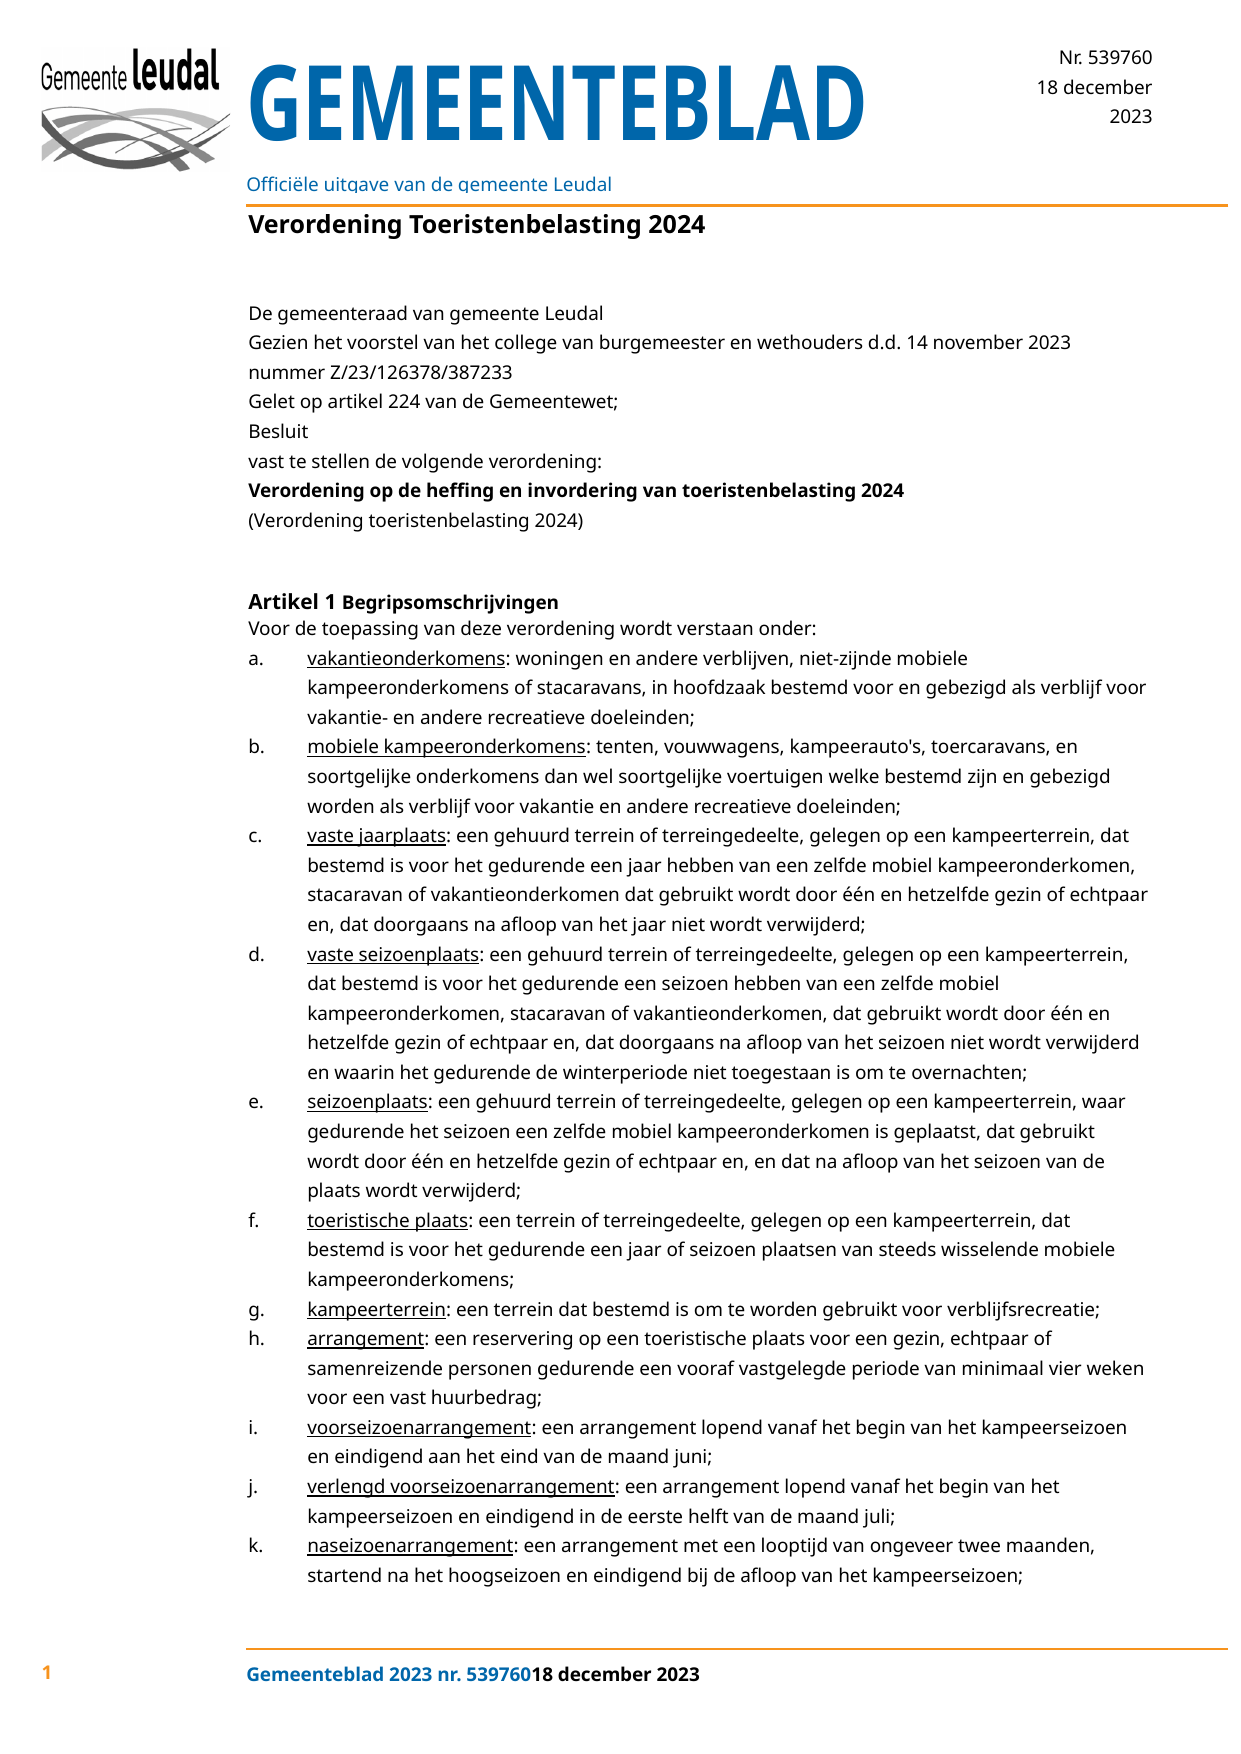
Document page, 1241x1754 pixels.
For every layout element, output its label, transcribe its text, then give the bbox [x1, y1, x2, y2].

text Gezien het voorstel van het college van burgemeester en wethouders d.d. 14 november 2023 nummer Z/23/126378/387233 [248, 329, 1152, 385]
text Verordening Toeristenbelasting 2024 [248, 207, 1152, 241]
text (Verordening toeristenbelasting 2024) [248, 507, 1152, 533]
text Besluit [248, 418, 1152, 444]
text De gemeenteraad van gemeente Leudal [248, 300, 1152, 326]
text Voor de toepassing van deze verordening wordt verstaan onder: [248, 615, 1152, 641]
list vaste jaarplaats: een gehuurd terrein of terreingedeelte, gelegen op een kampeerterrein, dat bestemd is voor het gedurende een jaar hebben van een zelfde mobiel kampeeronderkomen, stacaravan of vakantieonderkomen dat gebruikt wordt door één en hetzelfde gezin of echtpaar en, dat doorgaans na afloop van het jaar niet wordt verwijderd; [248, 822, 1152, 937]
text Verordening op de heffing en invordering van toeristenbelasting 2024 [248, 477, 1152, 503]
list mobiele kampeeronderkomens: tenten, vouwwagens, kampeerauto's, toercaravans, en soortgelijke onderkomens dan wel soortgelijke voertuigen welke bestemd zijn en gebezigd worden als verblijf voor vakantie en andere recreatieve doeleinden; [248, 734, 1152, 819]
list kampeerterrein: een terrein dat bestemd is om te worden gebruikt voor verblijfsrecreatie; [248, 1296, 1152, 1322]
list arrangement: een reservering op een toeristische plaats voor een gezin, echtpaar of samenreizende personen gedurende een vooraf vastgelegde periode van minimaal vier weken voor een vast huurbedrag; [248, 1325, 1152, 1410]
list seizoenplaats: een gehuurd terrein of terreingedeelte, gelegen op een kampeerterrein, waar gedurende het seizoen een zelfde mobiel kampeeronderkomen is geplaatst, dat gebruikt wordt door één en hetzelfde gezin of echtpaar en, en dat na afloop van het seizoen van de plaats wordt verwijderd; [248, 1089, 1152, 1203]
picture [41, 47, 231, 172]
list toeristische plaats: een terrein of terreingedeelte, gelegen op een kampeerterrein, dat bestemd is voor het gedurende een jaar of seizoen plaatsen van steeds wisselende mobiele kampeeronderkomens; [248, 1207, 1152, 1292]
text vast te stellen de volgende verordening: [248, 448, 1152, 473]
list vaste seizoenplaats: een gehuurd terrein of terreingedeelte, gelegen op een kampeerterrein, dat bestemd is voor het gedurende een seizoen hebben van een zelfde mobiel kampeeronderkomen, stacaravan of vakantieonderkomen, dat gebruikt wordt door één en hetzelfde gezin of echtpaar en, dat doorgaans na afloop van het seizoen niet wordt verwijderd en waarin het gedurende de winterperiode niet toegestaan is om te overnachten; [248, 941, 1152, 1085]
text Artikel 1 Begripsomschrijvingen [248, 587, 1152, 615]
list vakantieonderkomens: woningen en andere verblijven, niet-zijnde mobiele kampeeronderkomens of stacaravans, in hoofdzaak bestemd voor en gebezigd als verblijf voor vakantie- en andere recreatieve doeleinden; [248, 645, 1152, 730]
list naseizoenarrangement: een arrangement met een looptijd van ongeveer twee maanden, startend na het hoogseizoen en eindigend bij de afloop van het kampeerseizoen; [248, 1532, 1152, 1588]
list verlengd voorseizoenarrangement: een arrangement lopend vanaf het begin van het kampeerseizoen en eindigend in de eerste helft van de maand juli; [248, 1473, 1152, 1529]
list voorseizoenarrangement: een arrangement lopend vanaf het begin van het kampeerseizoen en eindigend aan het eind van de maand juni; [248, 1414, 1152, 1469]
text Gelet op artikel 224 van de Gemeentewet; [248, 389, 1152, 414]
